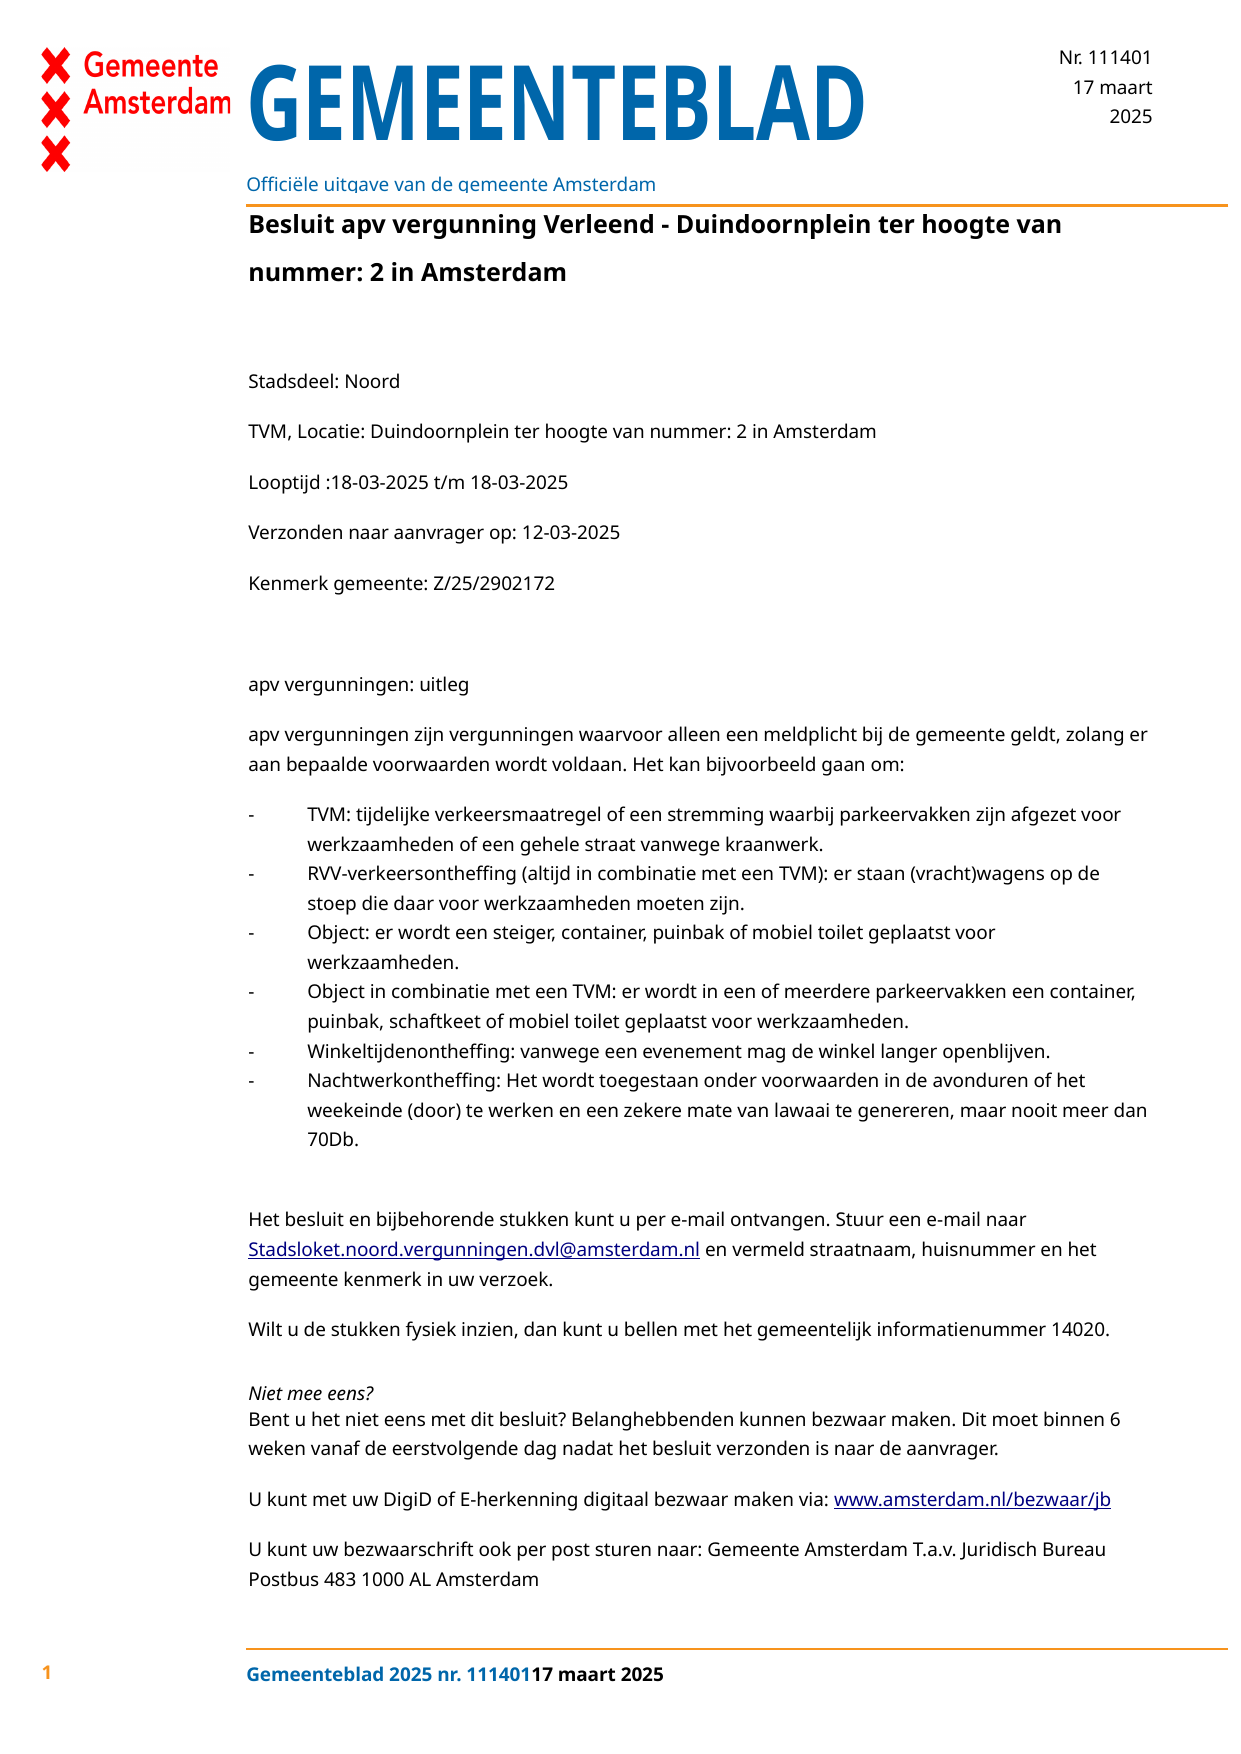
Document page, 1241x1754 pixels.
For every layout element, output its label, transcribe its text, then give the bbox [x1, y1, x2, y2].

text Niet mee eens? [248, 1380, 1152, 1406]
text Stadsdeel: Noord [248, 368, 1152, 394]
text TVM, Locatie: Duindoornplein ter hoogte van nummer: 2 in Amsterdam [248, 419, 1152, 444]
list Object: er wordt een steiger, container, puinbak of mobiel toilet geplaatst voor werkzaamheden. [248, 919, 1152, 975]
text Het besluit en bijbehorende stukken kunt u per e-mail ontvangen. Stuur een e-mail naar Stadsloket.noord.vergunningen.dvl@amsterdam.nl en vermeld straatnaam, huisnummer en het gemeente kenmerk in uw verzoek. [248, 1207, 1152, 1292]
picture [41, 47, 231, 172]
list Winkeltijdenontheffing: vanwege een evenement mag de winkel langer openblijven. [248, 1038, 1152, 1064]
list TVM: tijdelijke verkeersmaatregel of een stremming waarbij parkeervakken zijn afgezet voor werkzaamheden of een gehele straat vanwege kraanwerk. [248, 801, 1152, 857]
list RVV-verkeersontheffing (altijd in combinatie met een TVM): er staan (vracht)wagens op de stoep die daar voor werkzaamheden moeten zijn. [248, 860, 1152, 916]
list Nachtwerkontheffing: Het wordt toegestaan onder voorwaarden in de avonduren of het weekeinde (door) te werken en een zekere mate van lawaai te genereren, maar nooit meer dan 70Db. [248, 1067, 1152, 1152]
text Bent u het niet eens met dit besluit? Belanghebbenden kunnen bezwaar maken. Dit moet binnen 6 weken vanaf de eerstvolgende dag nadat het besluit verzonden is naar de aanvrager. [248, 1406, 1152, 1461]
text U kunt met uw DigiD of E-herkenning digitaal bezwaar maken via: www.amsterdam.nl/bezwaar/jb [248, 1486, 1152, 1512]
text Besluit apv vergunning Verleend - Duindoornplein ter hoogte van nummer: 2 in Amsterdam [248, 207, 1152, 288]
text Wilt u de stukken fysiek inzien, dan kunt u bellen met het gemeentelijk informatienummer 14020. [248, 1316, 1152, 1342]
text apv vergunningen: uitleg [248, 671, 1152, 697]
list Object in combinatie met een TVM: er wordt in een of meerdere parkeervakken een container, puinbak, schaftkeet of mobiel toilet geplaatst voor werkzaamheden. [248, 979, 1152, 1034]
text U kunt uw bezwaarschrift ook per post sturen naar: Gemeente Amsterdam T.a.v. Juridisch Bureau Postbus 483 1000 AL Amsterdam [248, 1536, 1152, 1592]
text apv vergunningen zijn vergunningen waarvoor alleen een meldplicht bij de gemeente geldt, zolang er aan bepaalde voorwaarden wordt voldaan. Het kan bijvoorbeeld gaan om: [248, 721, 1152, 777]
text Kenmerk gemeente: Z/25/2902172 [248, 570, 1152, 596]
text Verzonden naar aanvrager op: 12-03-2025 [248, 519, 1152, 545]
text Looptijd :18-03-2025 t/m 18-03-2025 [248, 469, 1152, 495]
